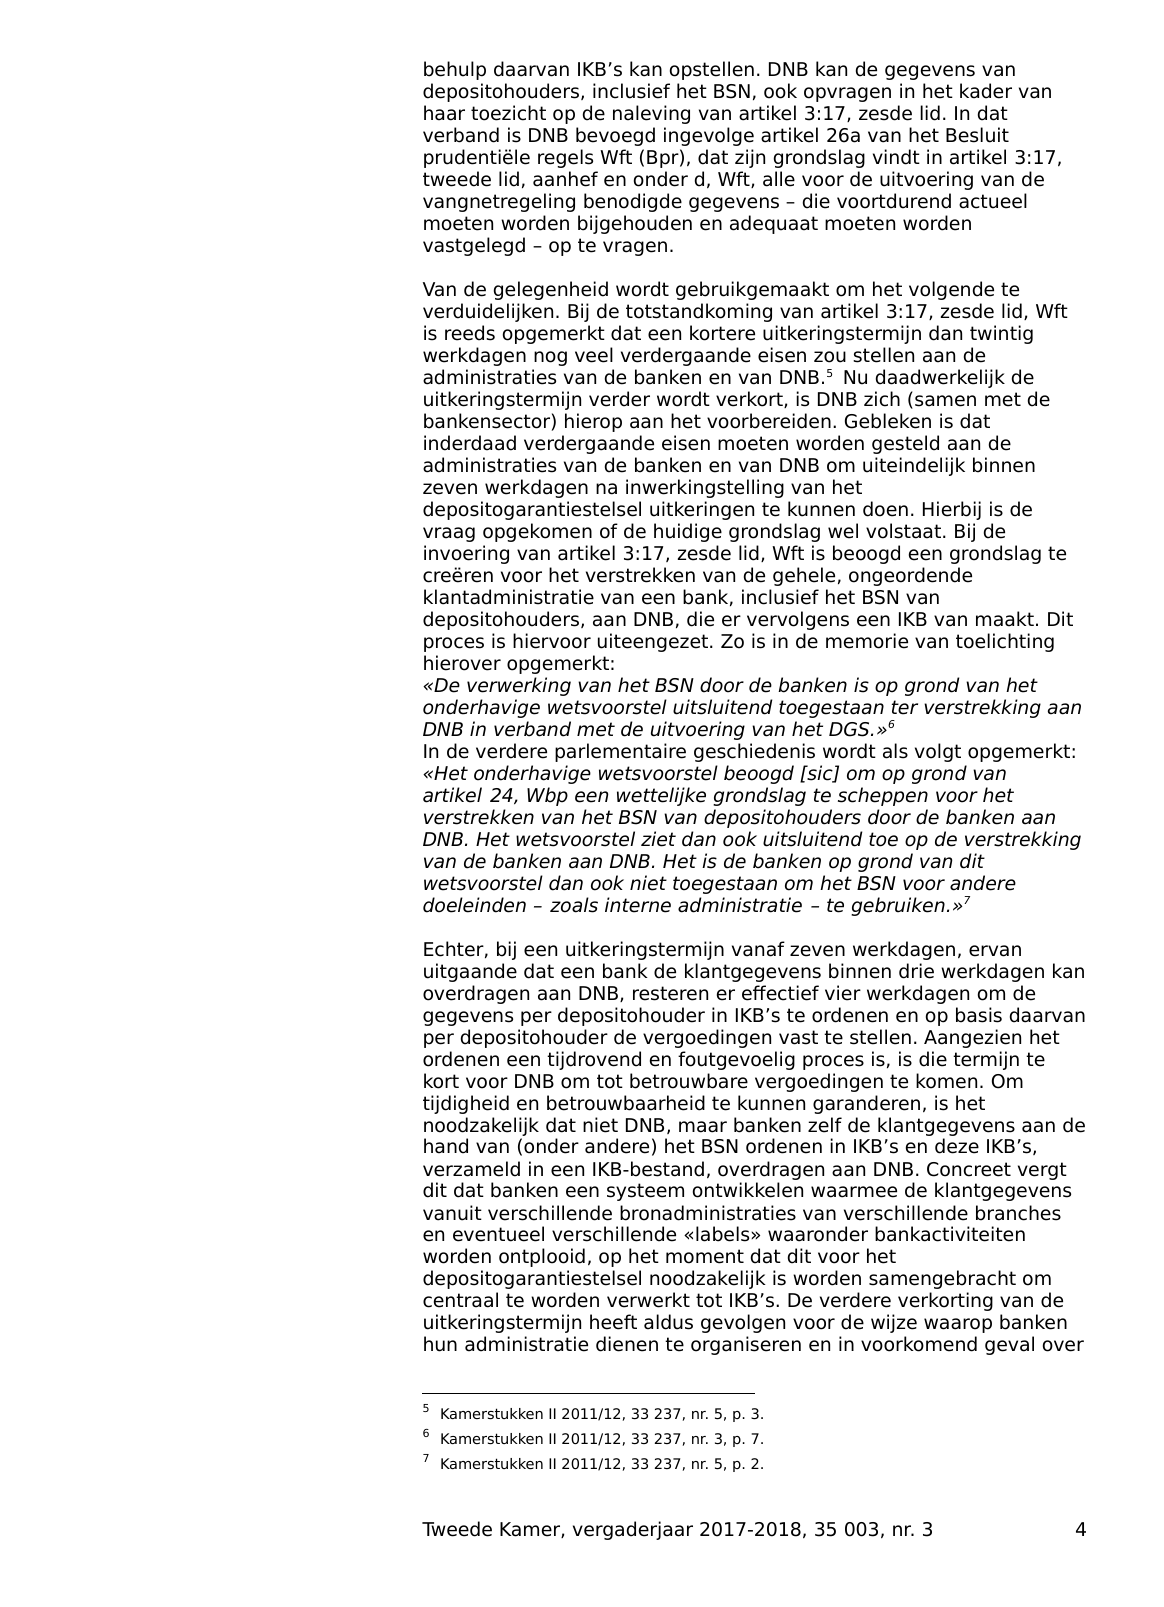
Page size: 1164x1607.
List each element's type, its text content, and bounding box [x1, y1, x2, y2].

text behulp daarvan IKB’s kan opstellen. DNB kan de gegevens van depositohouders, inclusief het BSN, ook opvragen in het kader van haar toezicht op de naleving van artikel 3:17, zesde lid. In dat verband is DNB bevoegd ingevolge artikel 26a van het Besluit prudentiële regels Wft (Bpr), dat zijn grondslag vindt in artikel 3:17, tweede lid, aanhef en onder d, Wft, alle voor de uitvoering van de vangnetregeling benodigde gegevens – die voortdurend actueel moeten worden bijgehouden en adequaat moeten worden vastgelegd – op te vragen. [422, 59, 1087, 257]
text «De verwerking van het BSN door de banken is op grond van het onderhavige wetsvoorstel uitsluitend toegestaan ter verstrekking aan DNB in verband met de uitvoering van het DGS.» [422, 675, 1087, 741]
text Kamerstukken II 2011/12, 33 237, nr. 3, p. 7. [422, 1427, 1087, 1449]
text Kamerstukken II 2011/12, 33 237, nr. 5, p. 2. [422, 1452, 1087, 1474]
text Echter, bij een uitkeringstermijn vanaf zeven werkdagen, ervan uitgaande dat een bank de klantgegevens binnen drie werkdagen kan overdragen aan DNB, resteren er effectief vier werkdagen om de gegevens per depositohouder in IKB’s te ordenen en op basis daarvan per depositohouder de vergoedingen vast te stellen. Aangezien het ordenen een tijdrovend en foutgevoelig proces is, is die termijn te kort voor DNB om tot betrouwbare vergoedingen te komen. Om tijdigheid en betrouwbaarheid te kunnen garanderen, is het noodzakelijk dat niet DNB, maar banken zelf de klantgegevens aan de hand van (onder andere) het BSN ordenen in IKB’s en deze IKB’s, verzameld in een IKB-bestand, overdragen aan DNB. Concreet vergt dit dat banken een systeem ontwikkelen waarmee de klantgegevens vanuit verschillende bronadministraties van verschillende branches en eventueel verschillende «labels» waaronder bankactiviteiten worden ontplooid, op het moment dat dit voor het depositogarantiestelsel noodzakelijk is worden samengebracht om centraal te worden verwerkt tot IKB’s. De verdere verkorting van de uitkeringstermijn heeft aldus gevolgen voor de wijze waarop banken hun administratie dienen te organiseren en in voorkomend geval over [422, 939, 1087, 1356]
text Van de gelegenheid wordt gebruikgemaakt om het volgende te verduidelijken. Bij de totstandkoming van artikel 3:17, zesde lid, Wft is reeds opgemerkt dat een kortere uitkeringstermijn dan twintig werkdagen nog veel verdergaande eisen zou stellen aan de administraties van de banken en van DNB. Nu daadwerkelijk de uitkeringstermijn verder wordt verkort, is DNB zich (samen met de bankensector) hierop aan het voorbereiden. Gebleken is dat inderdaad verdergaande eisen moeten worden gesteld aan de administraties van de banken en van DNB om uiteindelijk binnen zeven werkdagen na inwerkingstelling van het depositogarantiestelsel uitkeringen te kunnen doen. Hierbij is de vraag opgekomen of de huidige grondslag wel volstaat. Bij de invoering van artikel 3:17, zesde lid, Wft is beoogd een grondslag te creëren voor het verstrekken van de gehele, ongeordende klantadministratie van een bank, inclusief het BSN van depositohouders, aan DNB, die er vervolgens een IKB van maakt. Dit proces is hiervoor uiteengezet. Zo is in de memorie van toelichting hierover opgemerkt: [422, 279, 1087, 675]
text In de verdere parlementaire geschiedenis wordt als volgt opgemerkt: [422, 741, 1087, 763]
text Kamerstukken II 2011/12, 33 237, nr. 5, p. 3. [422, 1402, 1087, 1424]
text «Het onderhavige wetsvoorstel beoogd [sic] om op grond van artikel 24, Wbp een wettelijke grondslag te scheppen voor het verstrekken van het BSN van depositohouders door de banken aan DNB. Het wetsvoorstel ziet dan ook uitsluitend toe op de verstrekking van de banken aan DNB. Het is de banken op grond van dit wetsvoorstel dan ook niet toegestaan om het BSN voor andere doeleinden – zoals interne administratie – te gebruiken.» [422, 763, 1087, 916]
